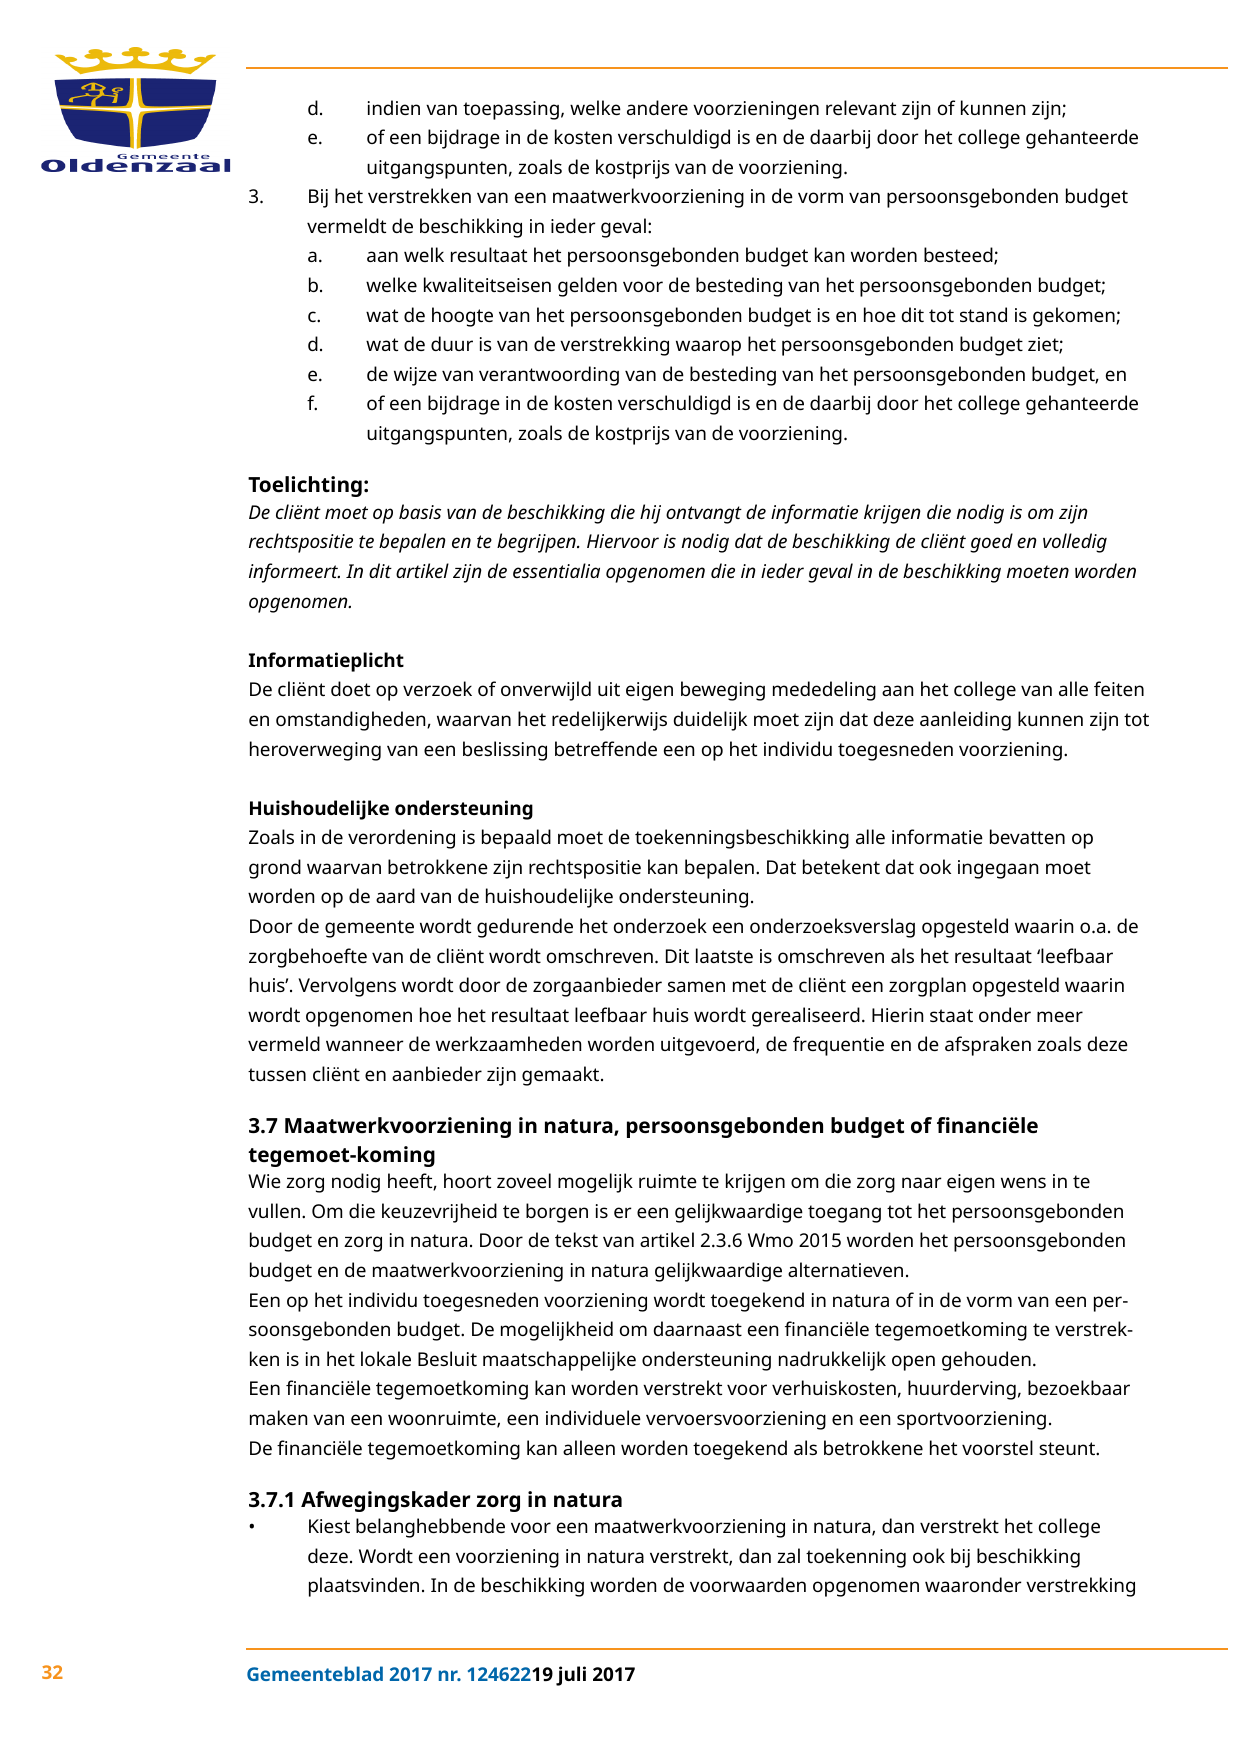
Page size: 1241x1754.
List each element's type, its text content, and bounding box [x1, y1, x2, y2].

list Bij het verstrekken van een maatwerkvoorziening in de vorm van persoonsgebonden budget vermeldt de beschikking in ieder geval: [248, 183, 1152, 239]
list indien van toepassing, welke andere voorzieningen relevant zijn of kunnen zijn; [307, 95, 1152, 121]
text Informatieplicht [248, 647, 1152, 673]
list wat de hoogte van het persoonsgebonden budget is en hoe dit tot stand is gekomen; [307, 302, 1152, 328]
list wat de duur is van de verstrekking waarop het persoonsgebonden budget ziet; [307, 331, 1152, 357]
list of een bijdrage in de kosten verschuldigd is en de daarbij door het college gehanteerde uitgangspunten, zoals de kostprijs van de voorziening. [307, 391, 1152, 446]
text Door de gemeente wordt gedurende het onderzoek een onderzoeksverslag opgesteld waarin o.a. de zorgbehoefte van de cliënt wordt omschreven. Dit laatste is omschreven als het resultaat ‘leefbaar huis’. Vervolgens wordt door de zorgaanbieder samen met de cliënt een zorgplan opgesteld waarin wordt opgenomen hoe het resultaat leefbaar huis wordt gerealiseerd. Hierin staat onder meer vermeld wanneer de werkzaamheden worden uitgevoerd, de frequentie en de afspraken zoals deze tussen cliënt en aanbieder zijn gemaakt. [248, 913, 1152, 1087]
text Huishoudelijke ondersteuning [248, 795, 1152, 821]
list Kiest belanghebbende voor een maatwerkvoorziening in natura, dan verstrekt het college deze. Wordt een voorziening in natura verstrekt, dan zal toekenning ook bij beschikking plaatsvinden. In de beschikking worden de voorwaarden opgenomen waaronder verstrekking [248, 1513, 1152, 1598]
text Wie zorg nodig heeft, hoort zoveel mogelijk ruimte te krijgen om die zorg naar eigen wens in te vullen. Om die keuzevrijheid te borgen is er een gelijkwaardige toegang tot het persoonsgebonden budget en zorg in natura. Door de tekst van artikel 2.3.6 Wmo 2015 worden het persoonsgebonden budget en de maatwerkvoorziening in natura gelijkwaardige alternatieven. [248, 1168, 1152, 1283]
list de wijze van verantwoording van de besteding van het persoonsgebonden budget, en [307, 361, 1152, 387]
text 3.7 Maatwerkvoorziening in natura, persoonsgebonden budget of financiële tegemoet-koming [248, 1112, 1152, 1168]
list welke kwaliteitseisen gelden voor de besteding van het persoonsgebonden budget; [307, 272, 1152, 298]
text Een op het individu toegesneden voorziening wordt toegekend in natura of in de vorm van een per-soonsgebonden budget. De mogelijkheid om daarnaast een financiële tegemoetkoming te verstrek-ken is in het lokale Besluit maatschappelijke ondersteuning nadrukkelijk open gehouden. [248, 1287, 1152, 1372]
picture [41, 47, 231, 172]
text Zoals in de verordening is bepaald moet de toekenningsbeschikking alle informatie bevatten op grond waarvan betrokkene zijn rechtspositie kan bepalen. Dat betekent dat ook ingegaan moet worden op de aard van de huishoudelijke ondersteuning. [248, 824, 1152, 909]
list of een bijdrage in de kosten verschuldigd is en de daarbij door het college gehanteerde uitgangspunten, zoals de kostprijs van de voorziening. [307, 124, 1152, 180]
text Toelichting: [248, 471, 1152, 499]
text Een financiële tegemoetkoming kan worden verstrekt voor verhuiskosten, huurderving, bezoekbaar maken van een woonruimte, een individuele vervoersvoorziening en een sportvoorziening. [248, 1376, 1152, 1431]
list aan welk resultaat het persoonsgebonden budget kan worden besteed; [307, 243, 1152, 268]
text De cliënt moet op basis van de beschikking die hij ontvangt de informatie krijgen die nodig is om zijn rechtspositie te bepalen en te begrijpen. Hiervoor is nodig dat de beschikking de cliënt goed en volledig informeert. In dit artikel zijn de essentialia opgenomen die in ieder geval in de beschikking moeten worden opgenomen. [248, 499, 1152, 613]
text De cliënt doet op verzoek of onverwijld uit eigen beweging mededeling aan het college van alle feiten en omstandigheden, waarvan het redelijkerwijs duidelijk moet zijn dat deze aanleiding kunnen zijn tot heroverweging van een beslissing betreffende een op het individu toegesneden voorziening. [248, 677, 1152, 761]
text 3.7.1 Afwegingskader zorg in natura [248, 1485, 1152, 1513]
text De financiële tegemoetkoming kan alleen worden toegekend als betrokkene het voorstel steunt. [248, 1435, 1152, 1460]
